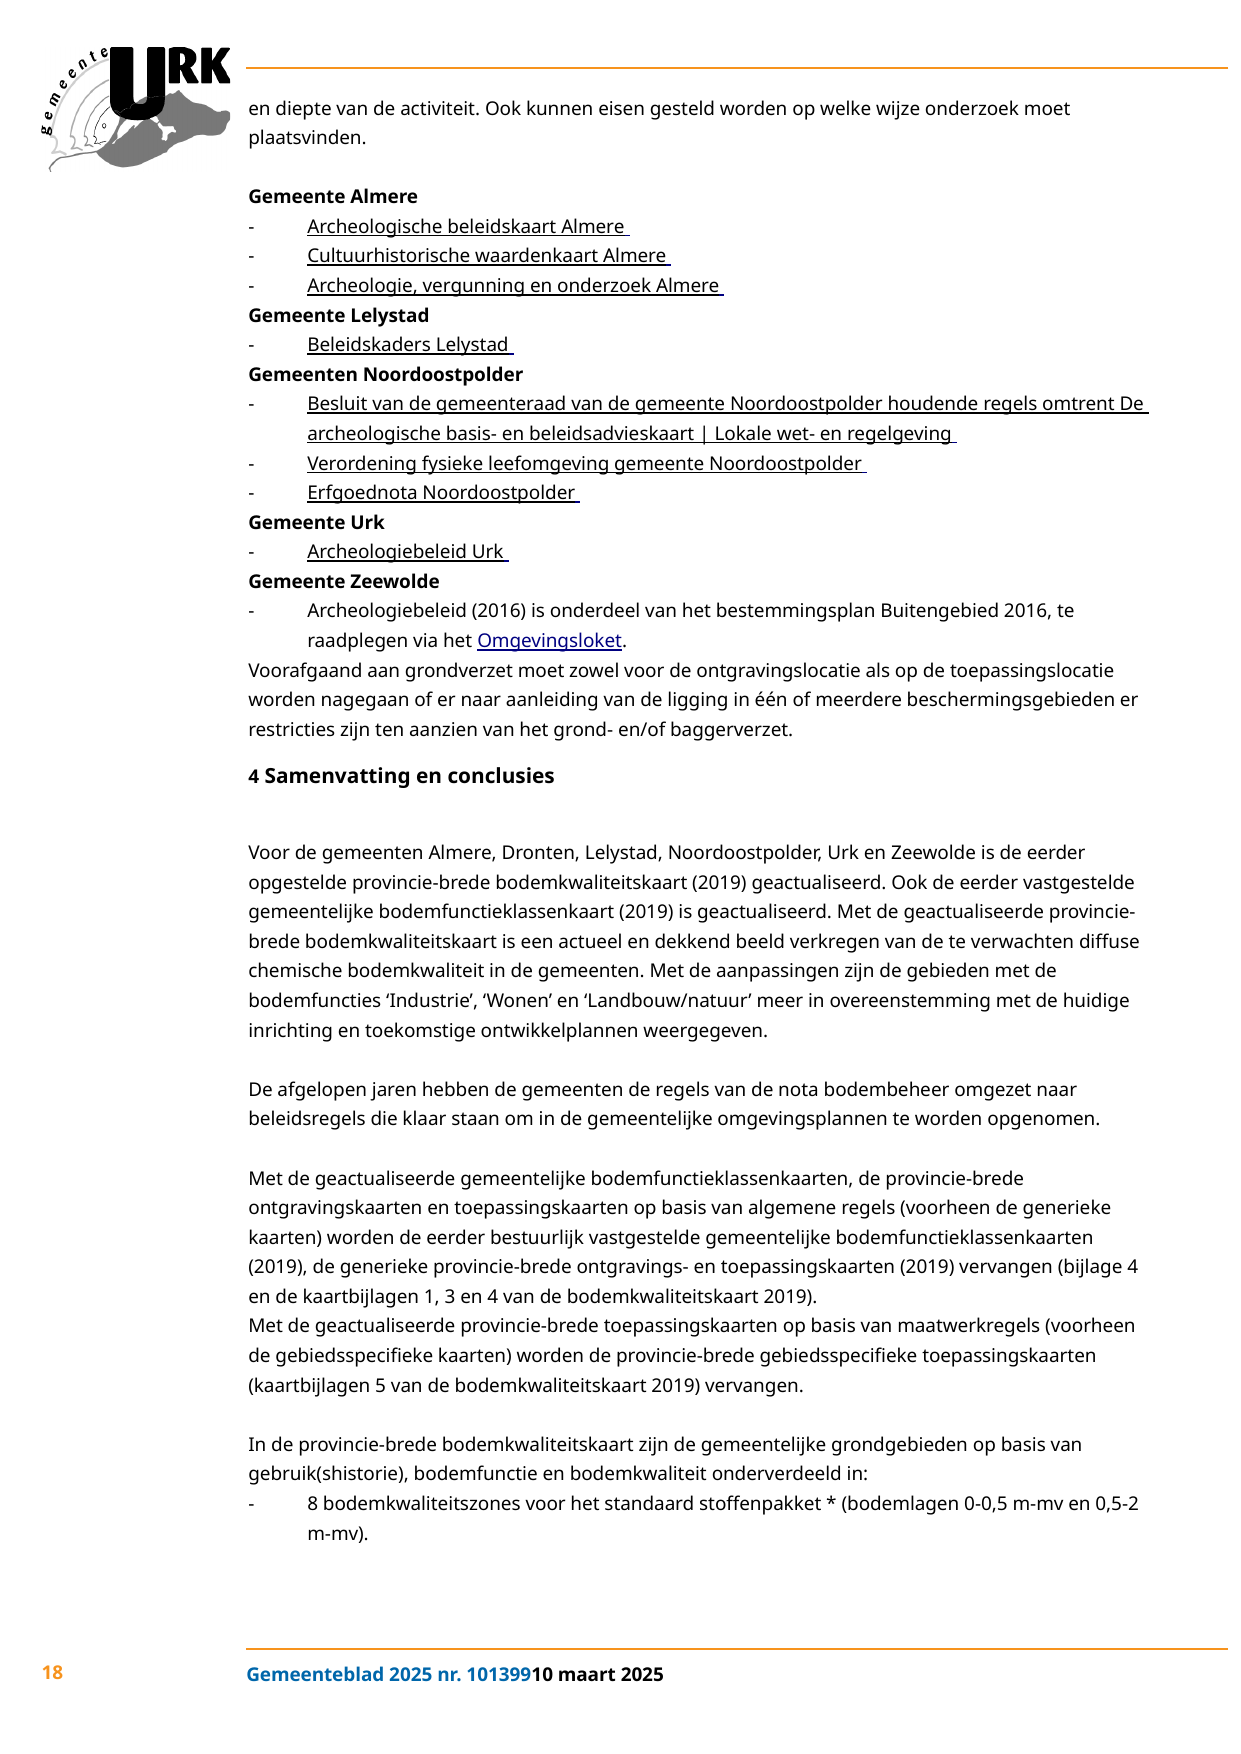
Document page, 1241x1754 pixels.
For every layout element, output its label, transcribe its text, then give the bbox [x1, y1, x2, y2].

text Gemeente Urk [248, 509, 1152, 535]
list Beleidskaders Lelystad [248, 331, 1152, 357]
text De afgelopen jaren hebben de gemeenten de regels van de nota bodembeheer omgezet naar beleidsregels die klaar staan om in de gemeentelijke omgevingsplannen te worden opgenomen. [248, 1076, 1152, 1131]
text Voor de gemeenten Almere, Dronten, Lelystad, Noordoostpolder, Urk en Zeewolde is de eerder opgestelde provincie-brede bodemkwaliteitskaart (2019) geactualiseerd. Ook de eerder vastgestelde gemeentelijke bodemfunctieklassenkaart (2019) is geactualiseerd. Met de geactualiseerde provincie-brede bodemkwaliteitskaart is een actueel en dekkend beeld verkregen van de te verwachten diffuse chemische bodemkwaliteit in de gemeenten. Met de aanpassingen zijn de gebieden met de bodemfuncties ‘Industrie’, ‘Wonen’ en ‘Landbouw/natuur’ meer in overeenstemming met de huidige inrichting en toekomstige ontwikkelplannen weergegeven. [248, 839, 1152, 1043]
list Erfgoednota Noordoostpolder [248, 479, 1152, 505]
text Met de geactualiseerde provincie-brede toepassingskaarten op basis van maatwerkregels (voorheen de gebiedsspecifieke kaarten) worden de provincie-brede gebiedsspecifieke toepassingskaarten (kaartbijlagen 5 van de bodemkwaliteitskaart 2019) vervangen. [248, 1313, 1152, 1398]
text Gemeente Zeewolde [248, 568, 1152, 594]
list Archeologie, vergunning en onderzoek Almere [248, 272, 1152, 298]
list 8 bodemkwaliteitszones voor het standaard stoffenpakket * (bodemlagen 0-0,5 m-mv en 0,5-2 m-mv). [248, 1490, 1152, 1546]
text Voorafgaand aan grondverzet moet zowel voor de ontgravingslocatie als op de toepassingslocatie worden nagegaan of er naar aanleiding van de ligging in één of meerdere beschermingsgebieden er restricties zijn ten aanzien van het grond- en/of baggerverzet. [248, 657, 1152, 742]
text en diepte van de activiteit. Ook kunnen eisen gesteld worden op welke wijze onderzoek moet plaatsvinden. [248, 95, 1152, 150]
text Gemeenten Noordoostpolder [248, 361, 1152, 387]
text Gemeente Almere [248, 183, 1152, 209]
list Besluit van de gemeenteraad van de gemeente Noordoostpolder houdende regels omtrent De archeologische basis- en beleidsadvieskaart | Lokale wet- en regelgeving [248, 391, 1152, 446]
list Archeologiebeleid Urk [248, 538, 1152, 564]
list Cultuurhistorische waardenkaart Almere [248, 243, 1152, 268]
picture [41, 47, 231, 172]
text In de provincie-brede bodemkwaliteitskaart zijn de gemeentelijke grondgebieden op basis van gebruik(shistorie), bodemfunctie en bodemkwaliteit onderverdeeld in: [248, 1431, 1152, 1486]
text 4 Samenvatting en conclusies [248, 762, 1152, 790]
list Archeologische beleidskaart Almere [248, 213, 1152, 239]
list Verordening fysieke leefomgeving gemeente Noordoostpolder [248, 450, 1152, 476]
text Gemeente Lelystad [248, 302, 1152, 328]
text Met de geactualiseerde gemeentelijke bodemfunctieklassenkaarten, de provincie-brede ontgravingskaarten en toepassingskaarten op basis van algemene regels (voorheen de generieke kaarten) worden de eerder bestuurlijk vastgestelde gemeentelijke bodemfunctieklassenkaarten (2019), de generieke provincie-brede ontgravings- en toepassingskaarten (2019) vervangen (bijlage 4 en de kaartbijlagen 1, 3 en 4 van de bodemkwaliteitskaart 2019). [248, 1165, 1152, 1309]
list Archeologiebeleid (2016) is onderdeel van het bestemmingsplan Buitengebied 2016, te raadplegen via het Omgevingsloket. [248, 598, 1152, 653]
